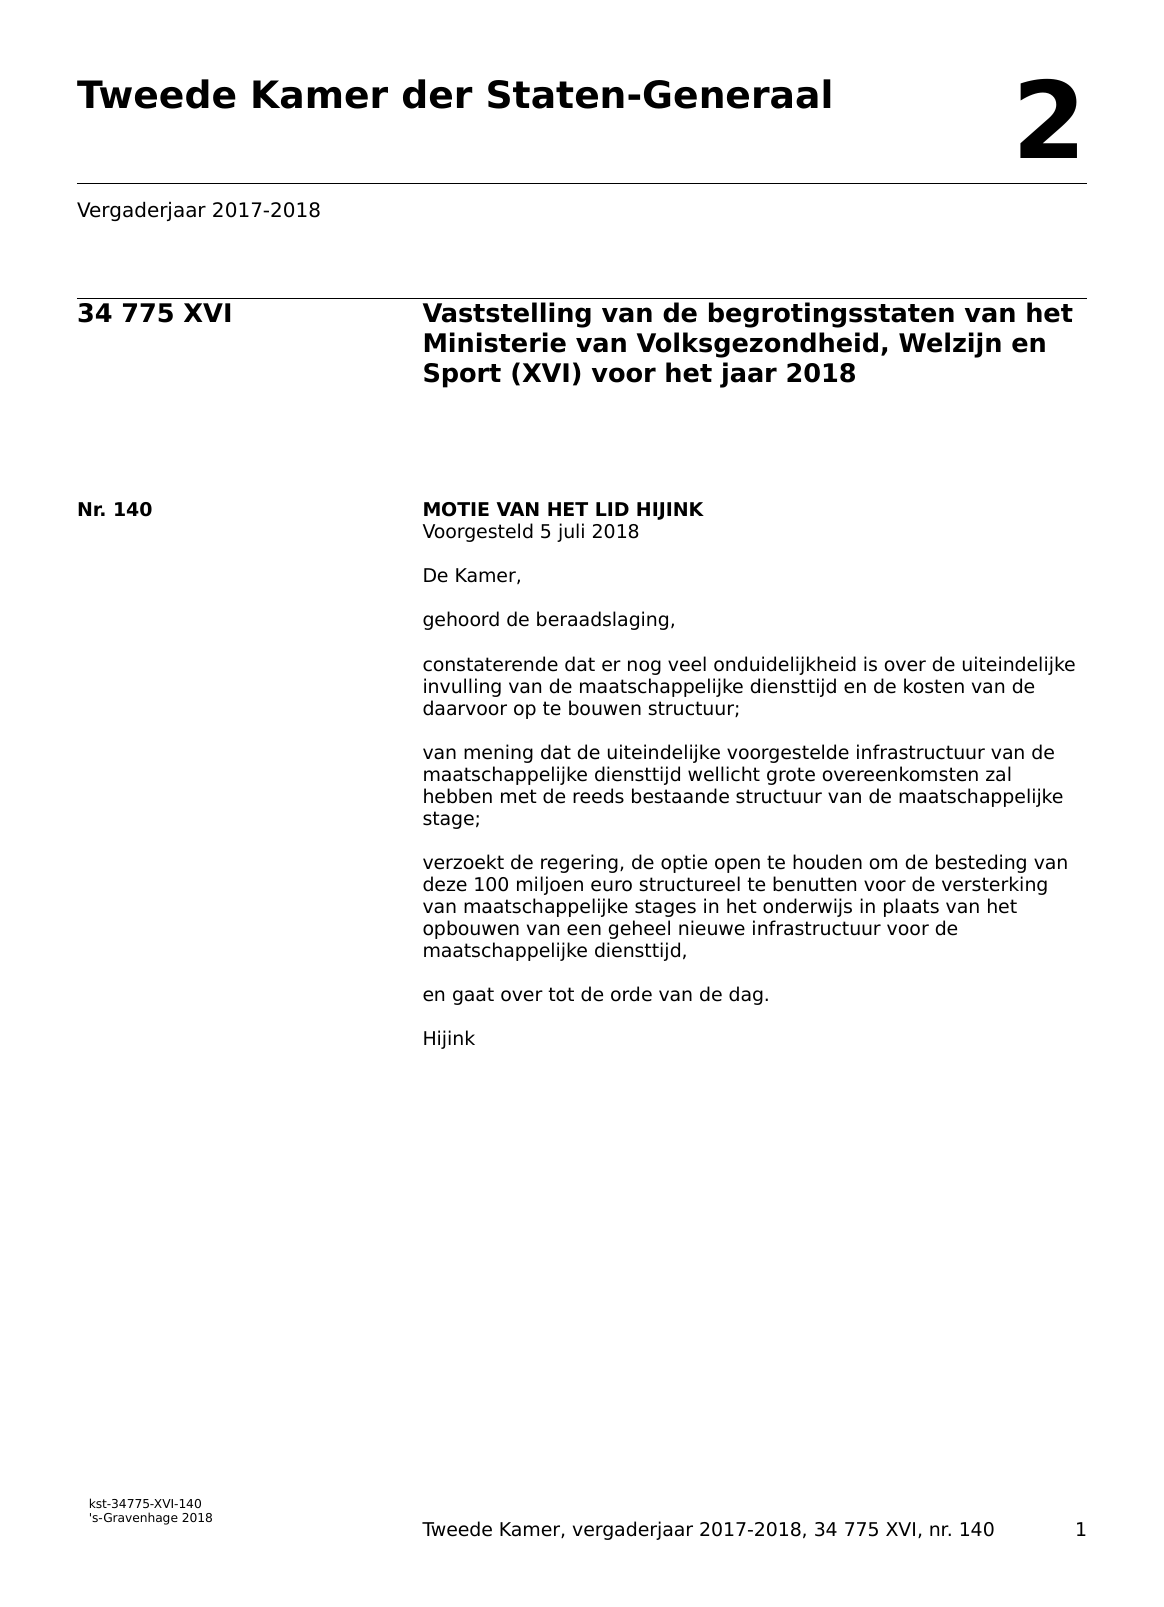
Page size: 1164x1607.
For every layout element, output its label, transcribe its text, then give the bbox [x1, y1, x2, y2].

text Voorgesteld 5 juli 2018 [422, 521, 1087, 543]
table_header 2 [886, 59, 1087, 183]
subtitle 34 775 XVI Vaststelling van de begrotingsstaten van het Ministerie van Volksgezondheid, Welzijn en Sport (XVI) voor het jaar 2018 [77, 299, 1087, 388]
text kst-34775-XVI-140 [88, 1497, 323, 1511]
subtitle Nr. 140 MOTIE VAN HET LID HIJINK [77, 499, 1087, 521]
text De Kamer, [422, 565, 1087, 587]
text van mening dat de uiteindelijke voorgestelde infrastructuur van de maatschappelijke diensttijd wellicht grote overeenkomsten zal hebben met de reeds bestaande structuur van de maatschappelijke stage; [422, 742, 1087, 829]
text gehoord de beraadslaging, [422, 609, 1087, 631]
text en gaat over tot de orde van de dag. [422, 984, 1087, 1006]
text constaterende dat er nog veel onduidelijkheid is over de uiteindelijke invulling van de maatschappelijke diensttijd en de kosten van de daarvoor op te bouwen structuur; [422, 653, 1087, 719]
text 's-Gravenhage 2018 [88, 1511, 323, 1525]
table_header Tweede Kamer der Staten-Generaal [77, 59, 886, 183]
text verzoekt de regering, de optie open te houden om de besteding van deze 100 miljoen euro structureel te benutten voor de versterking van maatschappelijke stages in het onderwijs in plaats van het opbouwen van een geheel nieuwe infrastructuur voor de maatschappelijke diensttijd, [422, 852, 1087, 962]
text Hijink [422, 1028, 1087, 1050]
table_cell Vergaderjaar 2017-2018 [77, 184, 1087, 298]
